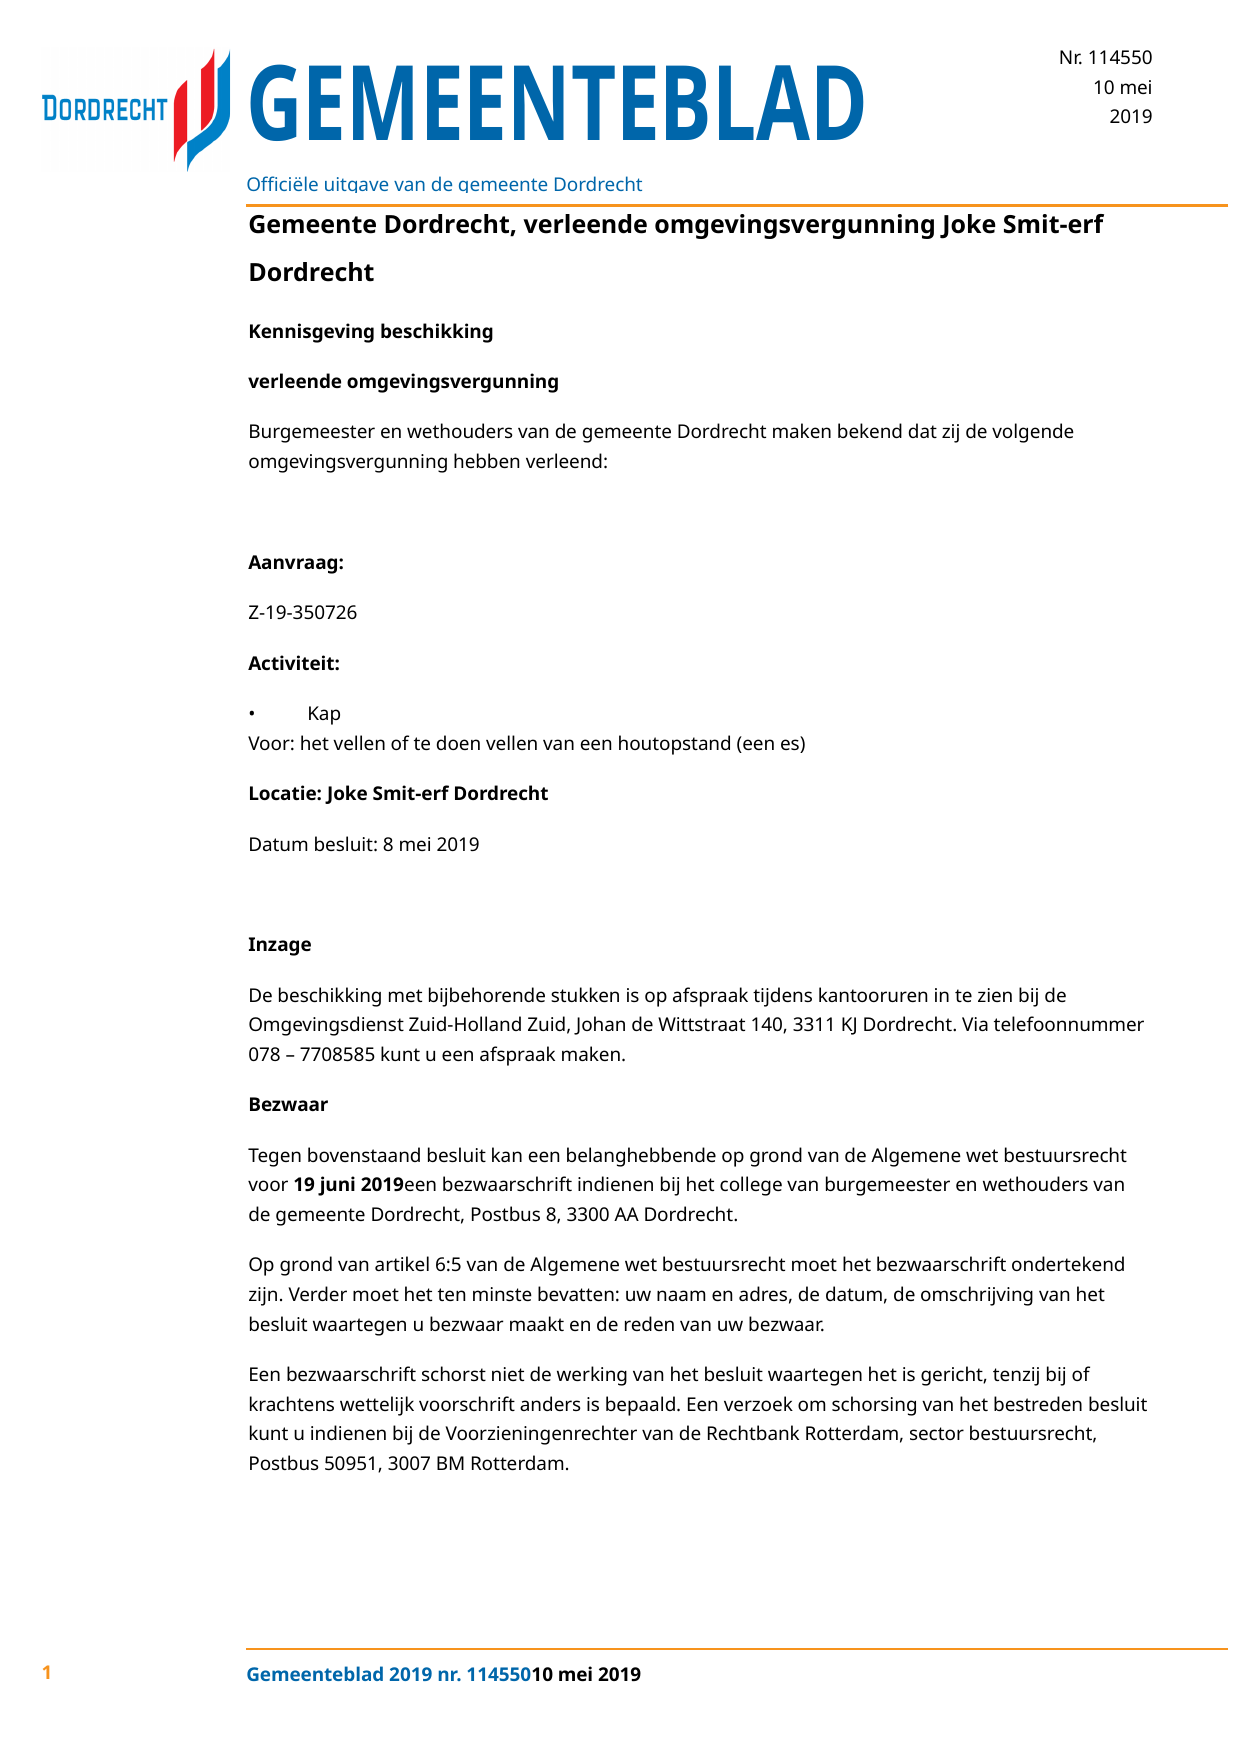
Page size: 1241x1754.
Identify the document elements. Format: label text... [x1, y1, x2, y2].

text Bezwaar [248, 1092, 1152, 1117]
text Datum besluit: 8 mei 2019 [248, 831, 1152, 857]
picture [41, 47, 231, 172]
text Kennisgeving beschikking [248, 318, 1152, 344]
text Activiteit: [248, 650, 1152, 676]
text Tegen bovenstaand besluit kan een belanghebbende op grond van de Algemene wet bestuursrecht voor 19 juni 2019een bezwaarschrift indienen bij het college van burgemeester en wethouders van de gemeente Dordrecht, Postbus 8, 3300 AA Dordrecht. [248, 1142, 1152, 1227]
text Gemeente Dordrecht, verleende omgevingsvergunning Joke Smit-erf Dordrecht [248, 207, 1152, 288]
list Kap [248, 700, 1152, 726]
text Een bezwaarschrift schorst niet de werking van het besluit waartegen het is gericht, tenzij bij of krachtens wettelijk voorschrift anders is bepaald. Een verzoek om schorsing van het bestreden besluit kunt u indienen bij de Voorzieningenrechter van de Rechtbank Rotterdam, sector bestuursrecht, Postbus 50951, 3007 BM Rotterdam. [248, 1361, 1152, 1476]
text Aanvraag: [248, 549, 1152, 575]
text Op grond van artikel 6:5 van de Algemene wet bestuursrecht moet het bezwaarschrift ondertekend zijn. Verder moet het ten minste bevatten: uw naam en adres, de datum, de omschrijving van het besluit waartegen u bezwaar maakt en de reden van uw bezwaar. [248, 1252, 1152, 1337]
text Z-19-350726 [248, 599, 1152, 625]
text Inzage [248, 932, 1152, 957]
text Locatie: Joke Smit-erf Dordrecht [248, 780, 1152, 806]
text verleende omgevingsvergunning [248, 368, 1152, 394]
text De beschikking met bijbehorende stukken is op afspraak tijdens kantooruren in te zien bij de Omgevingsdienst Zuid-Holland Zuid, Johan de Wittstraat 140, 3311 KJ Dordrecht. Via telefoonnummer 078 – 7708585 kunt u een afspraak maken. [248, 982, 1152, 1067]
text Burgemeester en wethouders van de gemeente Dordrecht maken bekend dat zij de volgende omgevingsvergunning hebben verleend: [248, 419, 1152, 474]
text Voor: het vellen of te doen vellen van een houtopstand (een es) [248, 730, 1152, 756]
